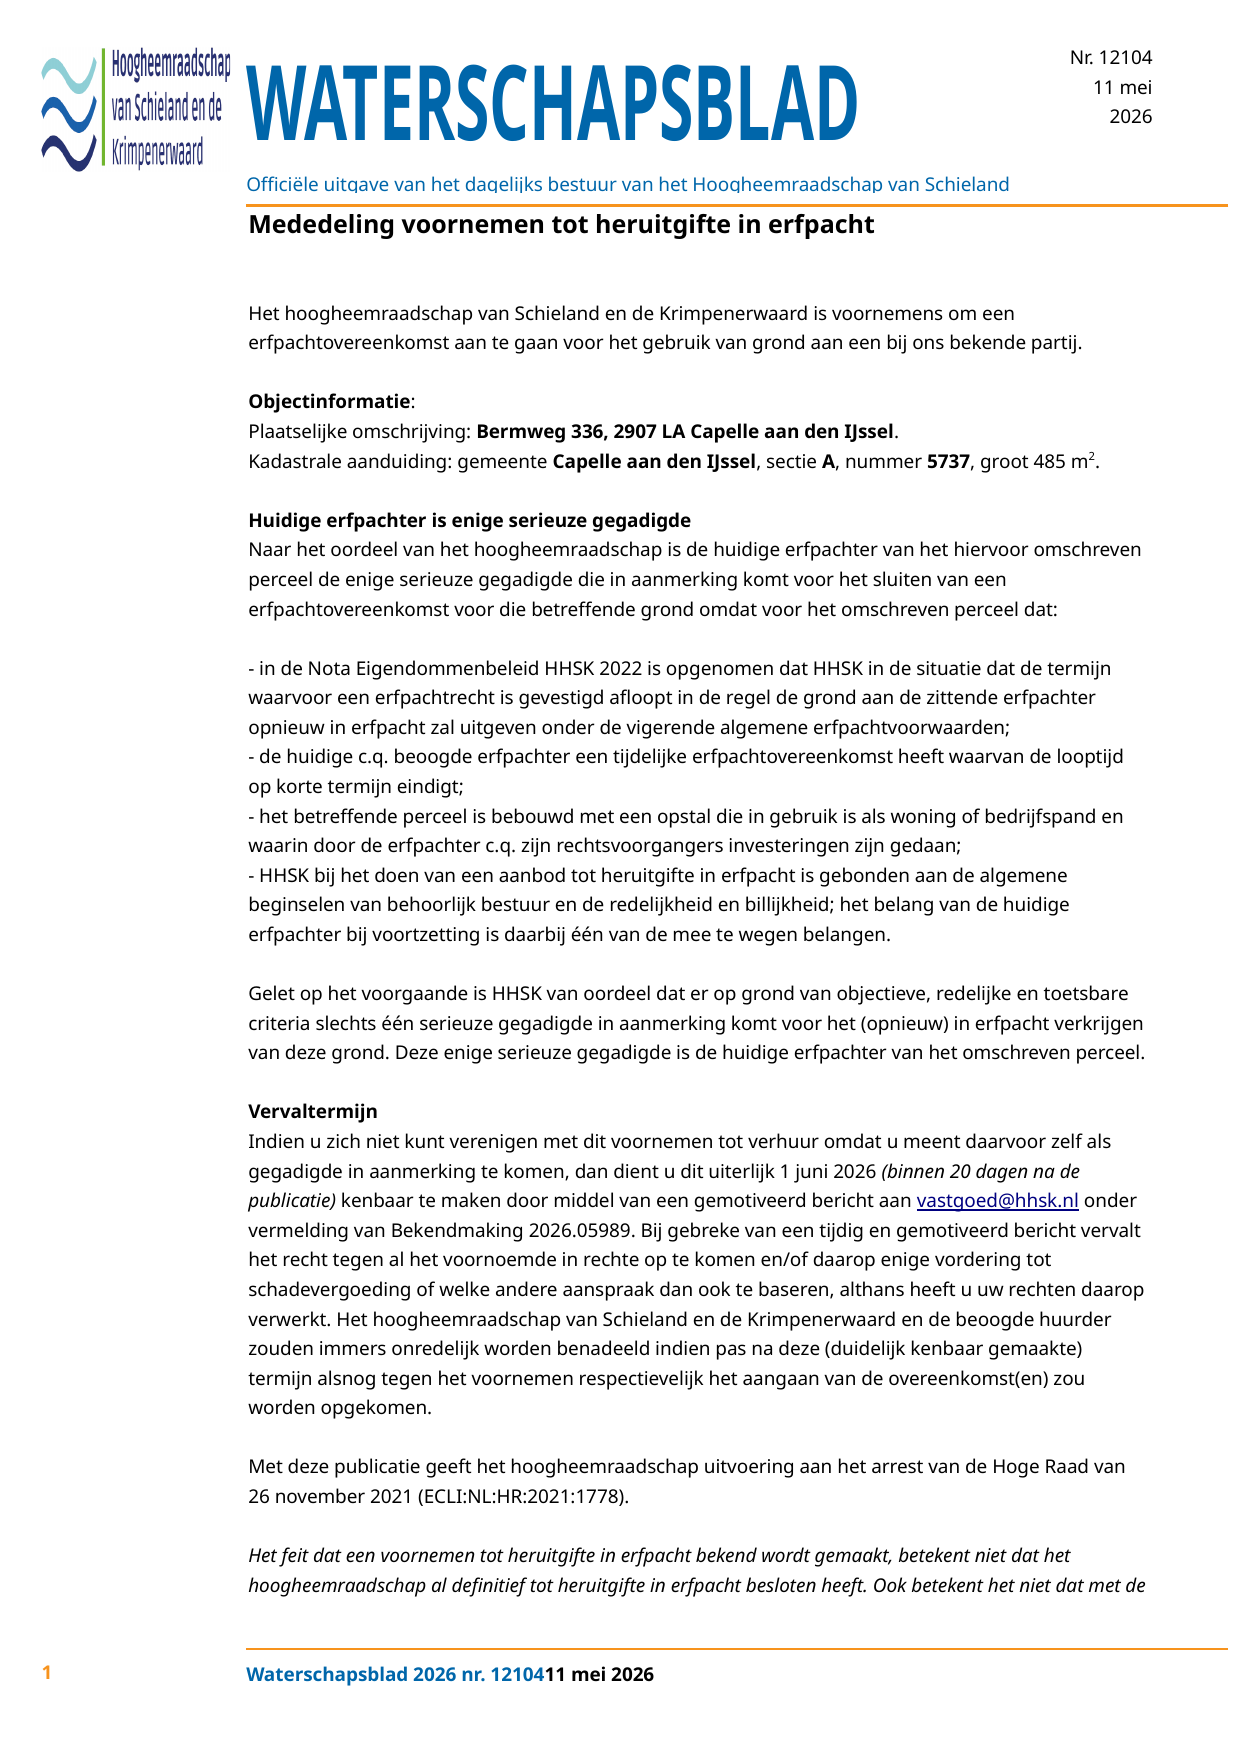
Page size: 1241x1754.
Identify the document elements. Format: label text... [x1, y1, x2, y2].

text Objectinformatie: [248, 389, 1152, 414]
text - het betreffende perceel is bebouwd met een opstal die in gebruik is als woning of bedrijfspand en waarin door de erfpachter c.q. zijn rechtsvoorgangers investeringen zijn gedaan; [248, 803, 1152, 858]
text Het feit dat een voornemen tot heruitgifte in erfpacht bekend wordt gemaakt, betekent niet dat het hoogheemraadschap al definitief tot heruitgifte in erfpacht besloten heeft. Ook betekent het niet dat met de [248, 1542, 1152, 1598]
text Indien u zich niet kunt verenigen met dit voornemen tot verhuur omdat u meent daarvoor zelf als gegadigde in aanmerking te komen, dan dient u dit uiterlijk 1 juni 2026 (binnen 20 dagen na de publicatie) kenbaar te maken door middel van een gemotiveerd bericht aan vastgoed@hhsk.nl onder vermelding van Bekendmaking 2026.05989. Bij gebreke van een tijdig en gemotiveerd bericht vervalt het recht tegen al het voornoemde in rechte op te komen en/of daarop enige vordering tot schadevergoeding of welke andere aanspraak dan ook te baseren, althans heeft u uw rechten daarop verwerkt. Het hoogheemraadschap van Schieland en de Krimpenerwaard en de beoogde huurder zouden immers onredelijk worden benadeeld indien pas na deze (duidelijk kenbaar gemaakte) termijn alsnog tegen het voornemen respectievelijk het aangaan van de overeenkomst(en) zou worden opgekomen. [248, 1128, 1152, 1420]
text Mededeling voornemen tot heruitgifte in erfpacht [248, 207, 1152, 241]
text - de huidige c.q. beoogde erfpachter een tijdelijke erfpachtovereenkomst heeft waarvan de looptijd op korte termijn eindigt; [248, 744, 1152, 799]
text Met deze publicatie geeft het hoogheemraadschap uitvoering aan het arrest van de Hoge Raad van 26 november 2021 (ECLI:NL:HR:2021:1778). [248, 1454, 1152, 1509]
text Plaatselijke omschrijving: Bermweg 336, 2907 LA Capelle aan den IJssel. [248, 418, 1152, 444]
text Het hoogheemraadschap van Schieland en de Krimpenerwaard is voornemens om een erfpachtovereenkomst aan te gaan voor het gebruik van grond aan een bij ons bekende partij. [248, 300, 1152, 355]
text Huidige erfpachter is enige serieuze gegadigde [248, 507, 1152, 533]
text Vervaltermijn [248, 1099, 1152, 1124]
text - HHSK bij het doen van een aanbod tot heruitgifte in erfpacht is gebonden aan de algemene beginselen van behoorlijk bestuur en de redelijkheid en billijkheid; het belang van de huidige erfpachter bij voortzetting is daarbij één van de mee te wegen belangen. [248, 862, 1152, 947]
text Kadastrale aanduiding: gemeente Capelle aan den IJssel, sectie A, nummer 5737, groot 485 m2. [248, 448, 1152, 473]
picture [41, 47, 231, 172]
text Naar het oordeel van het hoogheemraadschap is de huidige erfpachter van het hiervoor omschreven perceel de enige serieuze gegadigde die in aanmerking komt voor het sluiten van een erfpachtovereenkomst voor die betreffende grond omdat voor het omschreven perceel dat: [248, 537, 1152, 621]
text - in de Nota Eigendommenbeleid HHSK 2022 is opgenomen dat HHSK in de situatie dat de termijn waarvoor een erfpachtrecht is gevestigd afloopt in de regel de grond aan de zittende erfpachter opnieuw in erfpacht zal uitgeven onder de vigerende algemene erfpachtvoorwaarden; [248, 655, 1152, 740]
text Gelet op het voorgaande is HHSK van oordeel dat er op grond van objectieve, redelijke en toetsbare criteria slechts één serieuze gegadigde in aanmerking komt voor het (opnieuw) in erfpacht verkrijgen van deze grond. Deze enige serieuze gegadigde is de huidige erfpachter van het omschreven perceel. [248, 980, 1152, 1065]
